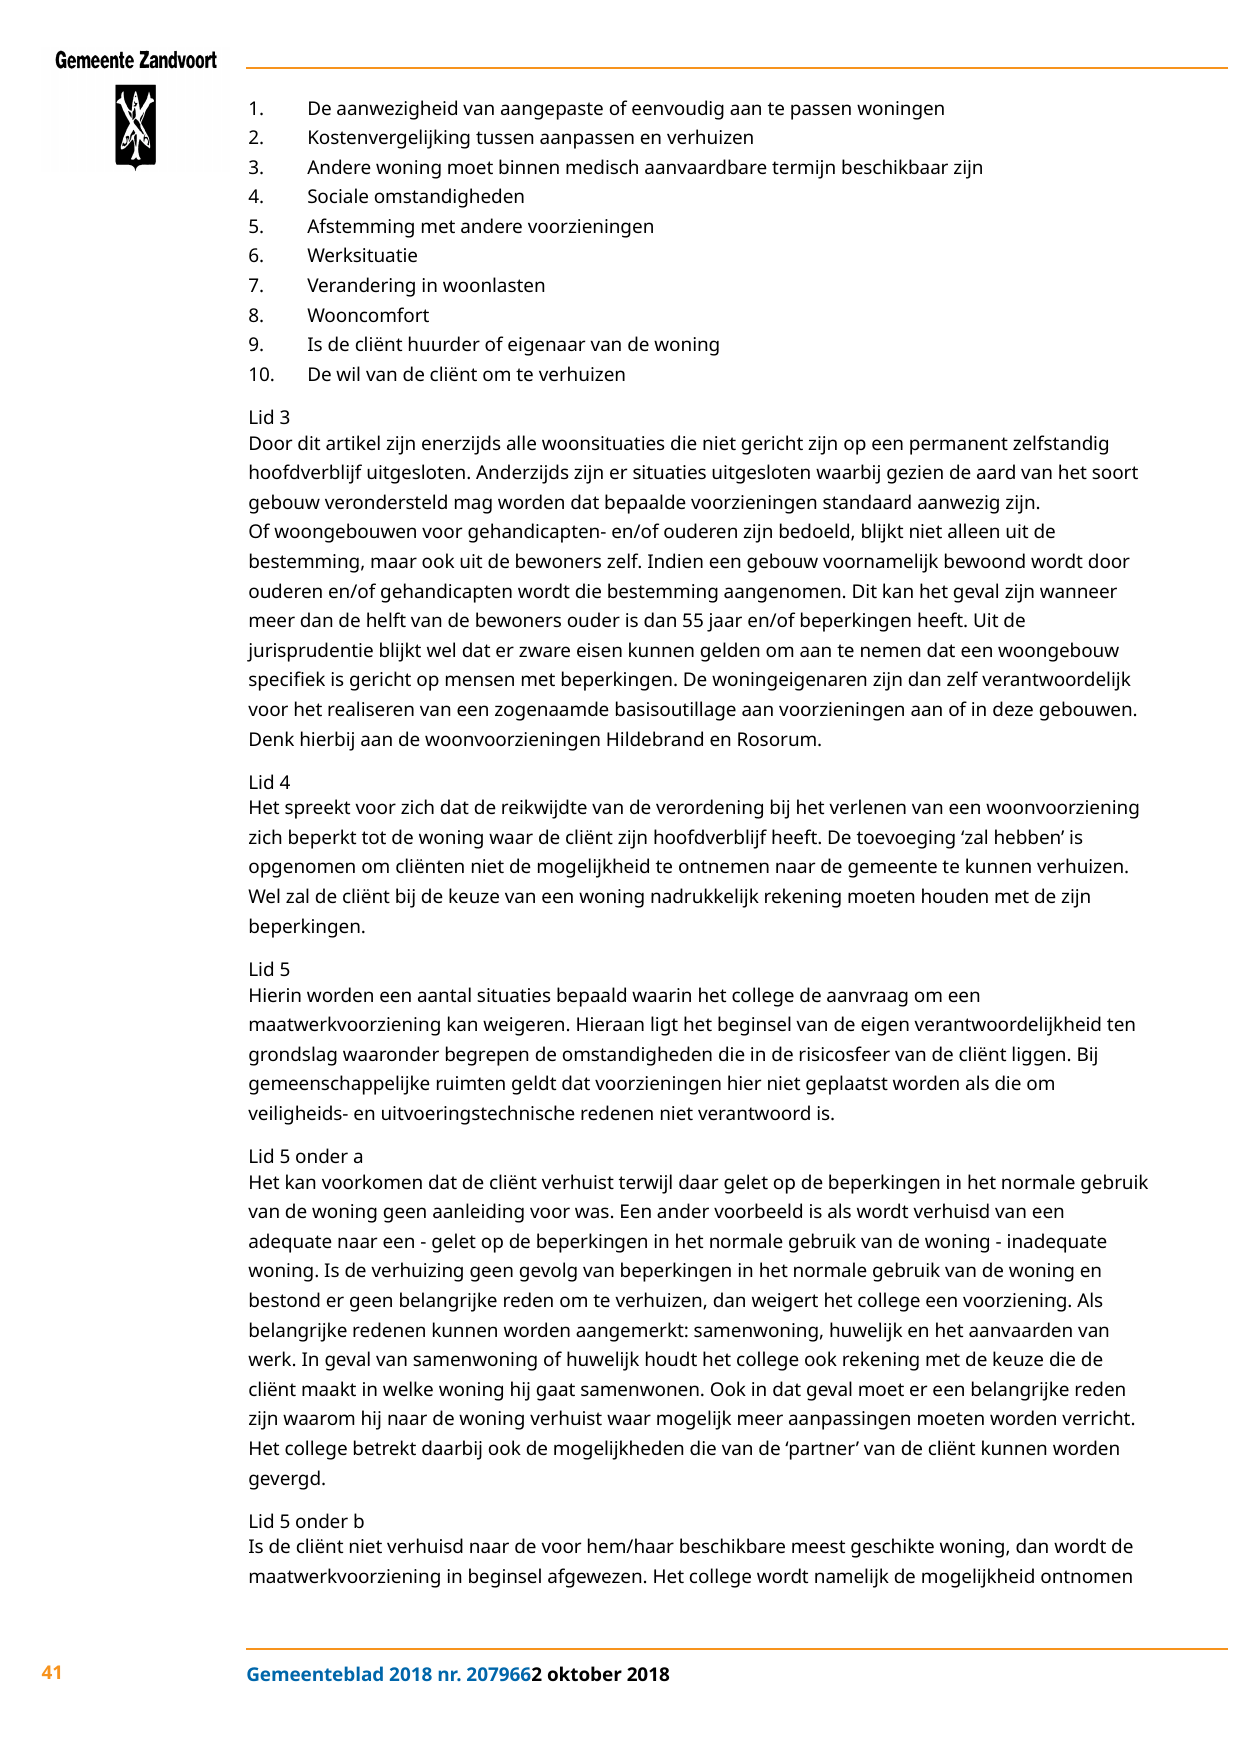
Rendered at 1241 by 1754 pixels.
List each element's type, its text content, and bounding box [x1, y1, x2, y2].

text Lid 5 onder a [248, 1143, 1152, 1169]
list Verandering in woonlasten [248, 272, 1152, 298]
text Het kan voorkomen dat de cliënt verhuist terwijl daar gelet op de beperkingen in het normale gebruik van de woning geen aanleiding voor was. Een ander voorbeeld is als wordt verhuisd van een adequate naar een - gelet op de beperkingen in het normale gebruik van de woning - inadequate woning. Is de verhuizing geen gevolg van beperkingen in het normale gebruik van de woning en bestond er geen belangrijke reden om te verhuizen, dan weigert het college een voorziening. Als belangrijke redenen kunnen worden aangemerkt: samenwoning, huwelijk en het aanvaarden van werk. In geval van samenwoning of huwelijk houdt het college ook rekening met de keuze die de cliënt maakt in welke woning hij gaat samenwonen. Ook in dat geval moet er een belangrijke reden zijn waarom hij naar de woning verhuist waar mogelijk meer aanpassingen moeten worden verricht. Het college betrekt daarbij ook de mogelijkheden die van de ‘partner’ van de cliënt kunnen worden gevergd. [248, 1169, 1152, 1491]
text Lid 3 [248, 404, 1152, 430]
list Kostenvergelijking tussen aanpassen en verhuizen [248, 124, 1152, 150]
list Wooncomfort [248, 302, 1152, 328]
text Of woongebouwen voor gehandicapten- en/of ouderen zijn bedoeld, blijkt niet alleen uit de bestemming, maar ook uit de bewoners zelf. Indien een gebouw voornamelijk bewoond wordt door ouderen en/of gehandicapten wordt die bestemming aangenomen. Dit kan het geval zijn wanneer meer dan de helft van de bewoners ouder is dan 55 jaar en/of beperkingen heeft. Uit de jurisprudentie blijkt wel dat er zware eisen kunnen gelden om aan te nemen dat een woongebouw specifiek is gericht op mensen met beperkingen. De woningeigenaren zijn dan zelf verantwoordelijk voor het realiseren van een zogenaamde basisoutillage aan voorzieningen aan of in deze gebouwen. Denk hierbij aan de woonvoorzieningen Hildebrand en Rosorum. [248, 519, 1152, 751]
list De wil van de cliënt om te verhuizen [248, 361, 1152, 387]
text Hierin worden een aantal situaties bepaald waarin het college de aanvraag om een maatwerkvoorziening kan weigeren. Hieraan ligt het beginsel van de eigen verantwoordelijkheid ten grondslag waaronder begrepen de omstandigheden die in de risicosfeer van de cliënt liggen. Bij gemeenschappelijke ruimten geldt dat voorzieningen hier niet geplaatst worden als die om veiligheids- en uitvoeringstechnische redenen niet verantwoord is. [248, 982, 1152, 1126]
text Door dit artikel zijn enerzijds alle woonsituaties die niet gericht zijn op een permanent zelfstandig hoofdverblijf uitgesloten. Anderzijds zijn er situaties uitgesloten waarbij gezien de aard van het soort gebouw verondersteld mag worden dat bepaalde voorzieningen standaard aanwezig zijn. [248, 430, 1152, 515]
list Werksituatie [248, 243, 1152, 268]
list Afstemming met andere voorzieningen [248, 213, 1152, 239]
picture [41, 47, 231, 172]
text Lid 5 onder b [248, 1508, 1152, 1534]
text Lid 4 [248, 769, 1152, 794]
list Andere woning moet binnen medisch aanvaardbare termijn beschikbaar zijn [248, 154, 1152, 180]
list Sociale omstandigheden [248, 183, 1152, 209]
text Is de cliënt niet verhuisd naar de voor hem/haar beschikbare meest geschikte woning, dan wordt de maatwerkvoorziening in beginsel afgewezen. Het college wordt namelijk de mogelijkheid ontnomen [248, 1534, 1152, 1589]
text Het spreekt voor zich dat de reikwijdte van de verordening bij het verlenen van een woonvoorziening zich beperkt tot de woning waar de cliënt zijn hoofdverblijf heeft. De toevoeging ‘zal hebben’ is opgenomen om cliënten niet de mogelijkheid te ontnemen naar de gemeente te kunnen verhuizen. Wel zal de cliënt bij de keuze van een woning nadrukkelijk rekening moeten houden met de zijn beperkingen. [248, 794, 1152, 939]
list De aanwezigheid van aangepaste of eenvoudig aan te passen woningen [248, 95, 1152, 121]
text Lid 5 [248, 956, 1152, 982]
list Is de cliënt huurder of eigenaar van de woning [248, 331, 1152, 357]
